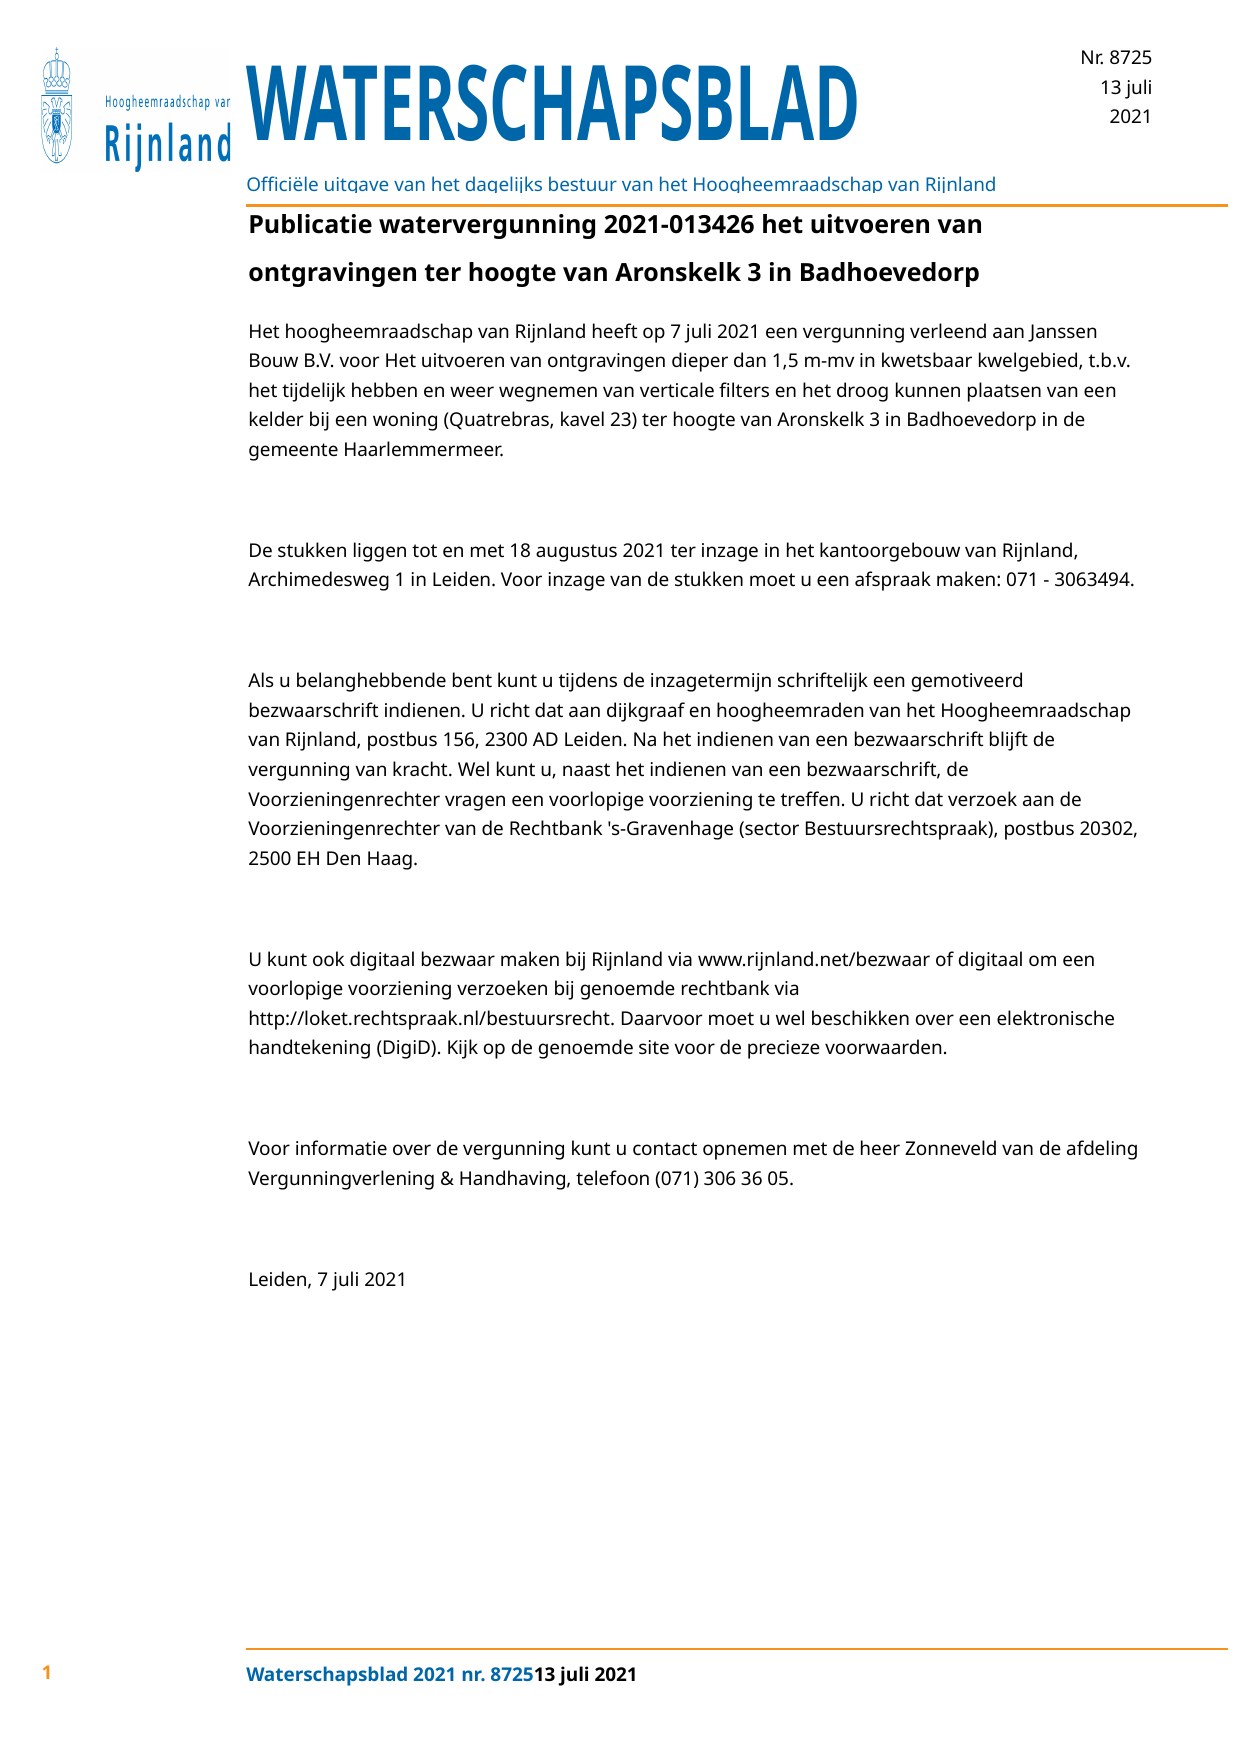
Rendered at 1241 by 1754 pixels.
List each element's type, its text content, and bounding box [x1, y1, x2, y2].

text Voor informatie over de vergunning kunt u contact opnemen met de heer Zonneveld van de afdeling Vergunningverlening & Handhaving, telefoon (071) 306 36 05. [248, 1135, 1152, 1191]
text Publicatie watervergunning 2021-013426 het uitvoeren van ontgravingen ter hoogte van Aronskelk 3 in Badhoevedorp [248, 207, 1152, 288]
text Het hoogheemraadschap van Rijnland heeft op 7 juli 2021 een vergunning verleend aan Janssen Bouw B.V. voor Het uitvoeren van ontgravingen dieper dan 1,5 m-mv in kwetsbaar kwelgebied, t.b.v. het tijdelijk hebben en weer wegnemen van verticale filters en het droog kunnen plaatsen van een kelder bij een woning (Quatrebras, kavel 23) ter hoogte van Aronskelk 3 in Badhoevedorp in de gemeente Haarlemmermeer. [248, 318, 1152, 462]
text Leiden, 7 juli 2021 [248, 1266, 1152, 1292]
text Als u belanghebbende bent kunt u tijdens de inzagetermijn schriftelijk een gemotiveerd bezwaarschrift indienen. U richt dat aan dijkgraaf en hoogheemraden van het Hoogheemraadschap van Rijnland, postbus 156, 2300 AD Leiden. Na het indienen van een bezwaarschrift blijft de vergunning van kracht. Wel kunt u, naast het indienen van een bezwaarschrift, de Voorzieningenrechter vragen een voorlopige voorziening te treffen. U richt dat verzoek aan de Voorzieningenrechter van de Rechtbank 's-Gravenhage (sector Bestuursrechtspraak), postbus 20302, 2500 EH Den Haag. [248, 667, 1152, 871]
picture [41, 47, 231, 172]
text De stukken liggen tot en met 18 augustus 2021 ter inzage in het kantoorgebouw van Rijnland, Archimedesweg 1 in Leiden. Voor inzage van de stukken moet u een afspraak maken: 071 - 3063494. [248, 537, 1152, 592]
text U kunt ook digitaal bezwaar maken bij Rijnland via www.rijnland.net/bezwaar of digitaal om een voorlopige voorziening verzoeken bij genoemde rechtbank via http://loket.rechtspraak.nl/bestuursrecht. Daarvoor moet u wel beschikken over een elektronische handtekening (DigiD). Kijk op de genoemde site voor de precieze voorwaarden. [248, 946, 1152, 1060]
